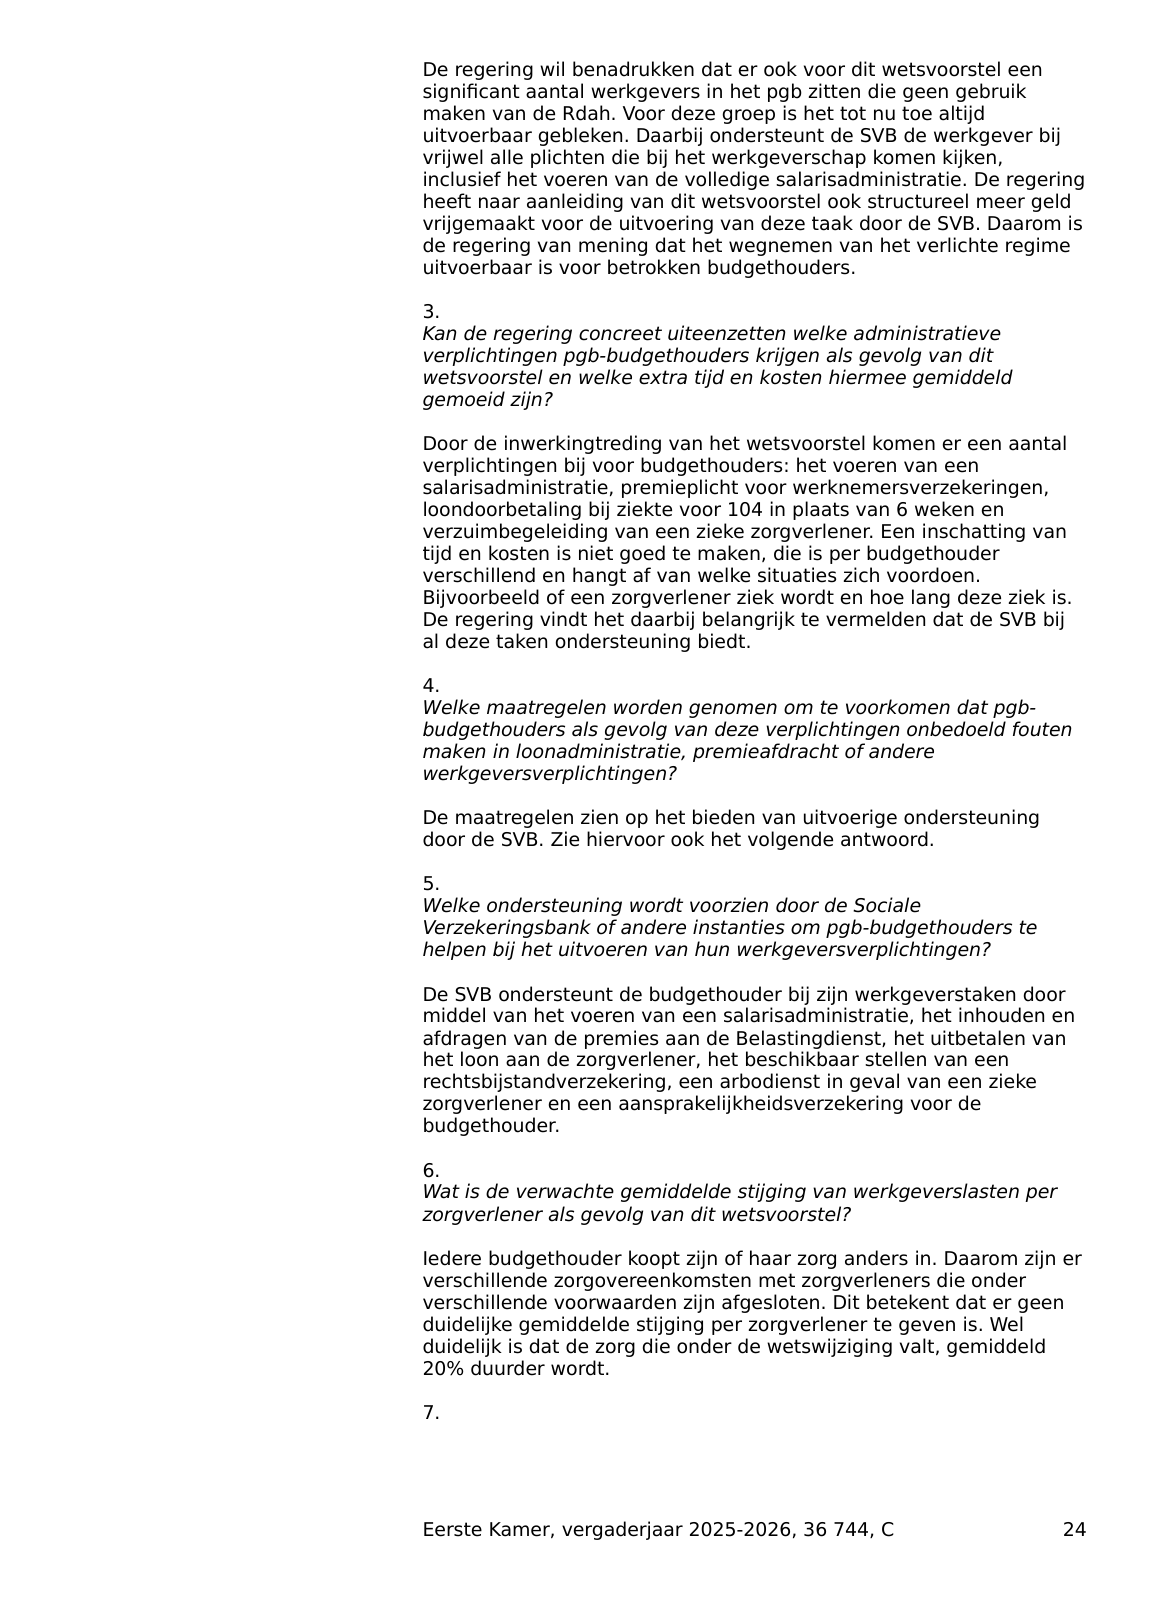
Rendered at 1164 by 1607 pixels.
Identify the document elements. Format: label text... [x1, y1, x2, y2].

text Wat is de verwachte gemiddelde stijging van werkgeverslasten per zorgverlener als gevolg van dit wetsvoorstel? [422, 1181, 1087, 1225]
text 4. [422, 675, 1087, 697]
text 5. [422, 873, 1087, 895]
text 6. [422, 1159, 1087, 1181]
text De SVB ondersteunt de budgethouder bij zijn werkgeverstaken door middel van het voeren van een salarisadministratie, het inhouden en afdragen van de premies aan de Belastingdienst, het uitbetalen van het loon aan de zorgverlener, het beschikbaar stellen van een rechtsbijstandverzekering, een arbodienst in geval van een zieke zorgverlener en een aansprakelijkheidsverzekering voor de budgethouder. [422, 983, 1087, 1137]
text De regering wil benadrukken dat er ook voor dit wetsvoorstel een significant aantal werkgevers in het pgb zitten die geen gebruik maken van de Rdah. Voor deze groep is het tot nu toe altijd uitvoerbaar gebleken. Daarbij ondersteunt de SVB de werkgever bij vrijwel alle plichten die bij het werkgeverschap komen kijken, inclusief het voeren van de volledige salarisadministratie. De regering heeft naar aanleiding van dit wetsvoorstel ook structureel meer geld vrijgemaakt voor de uitvoering van deze taak door de SVB. Daarom is de regering van mening dat het wegnemen van het verlichte regime uitvoerbaar is voor betrokken budgethouders. [422, 59, 1087, 279]
text Kan de regering concreet uiteenzetten welke administratieve verplichtingen pgb-budgethouders krijgen als gevolg van dit wetsvoorstel en welke extra tijd en kosten hiermee gemiddeld gemoeid zijn? [422, 323, 1087, 411]
text Welke maatregelen worden genomen om te voorkomen dat pgb-budgethouders als gevolg van deze verplichtingen onbedoeld fouten maken in loonadministratie, premieafdracht of andere werkgeversverplichtingen? [422, 697, 1087, 785]
text 7. [422, 1402, 1087, 1424]
text Door de inwerkingtreding van het wetsvoorstel komen er een aantal verplichtingen bij voor budgethouders: het voeren van een salarisadministratie, premieplicht voor werknemersverzekeringen, loondoorbetaling bij ziekte voor 104 in plaats van 6 weken en verzuimbegeleiding van een zieke zorgverlener. Een inschatting van tijd en kosten is niet goed te maken, die is per budgethouder verschillend en hangt af van welke situaties zich voordoen. Bijvoorbeeld of een zorgverlener ziek wordt en hoe lang deze ziek is. De regering vindt het daarbij belangrijk te vermelden dat de SVB bij al deze taken ondersteuning biedt. [422, 433, 1087, 653]
text 3. [422, 301, 1087, 323]
text Iedere budgethouder koopt zijn of haar zorg anders in. Daarom zijn er verschillende zorgovereenkomsten met zorgverleners die onder verschillende voorwaarden zijn afgesloten. Dit betekent dat er geen duidelijke gemiddelde stijging per zorgverlener te geven is. Wel duidelijk is dat de zorg die onder de wetswijziging valt, gemiddeld 20% duurder wordt. [422, 1248, 1087, 1379]
text De maatregelen zien op het bieden van uitvoerige ondersteuning door de SVB. Zie hiervoor ook het volgende antwoord. [422, 807, 1087, 851]
text Welke ondersteuning wordt voorzien door de Sociale Verzekeringsbank of andere instanties om pgb-budgethouders te helpen bij het uitvoeren van hun werkgeversverplichtingen? [422, 895, 1087, 961]
